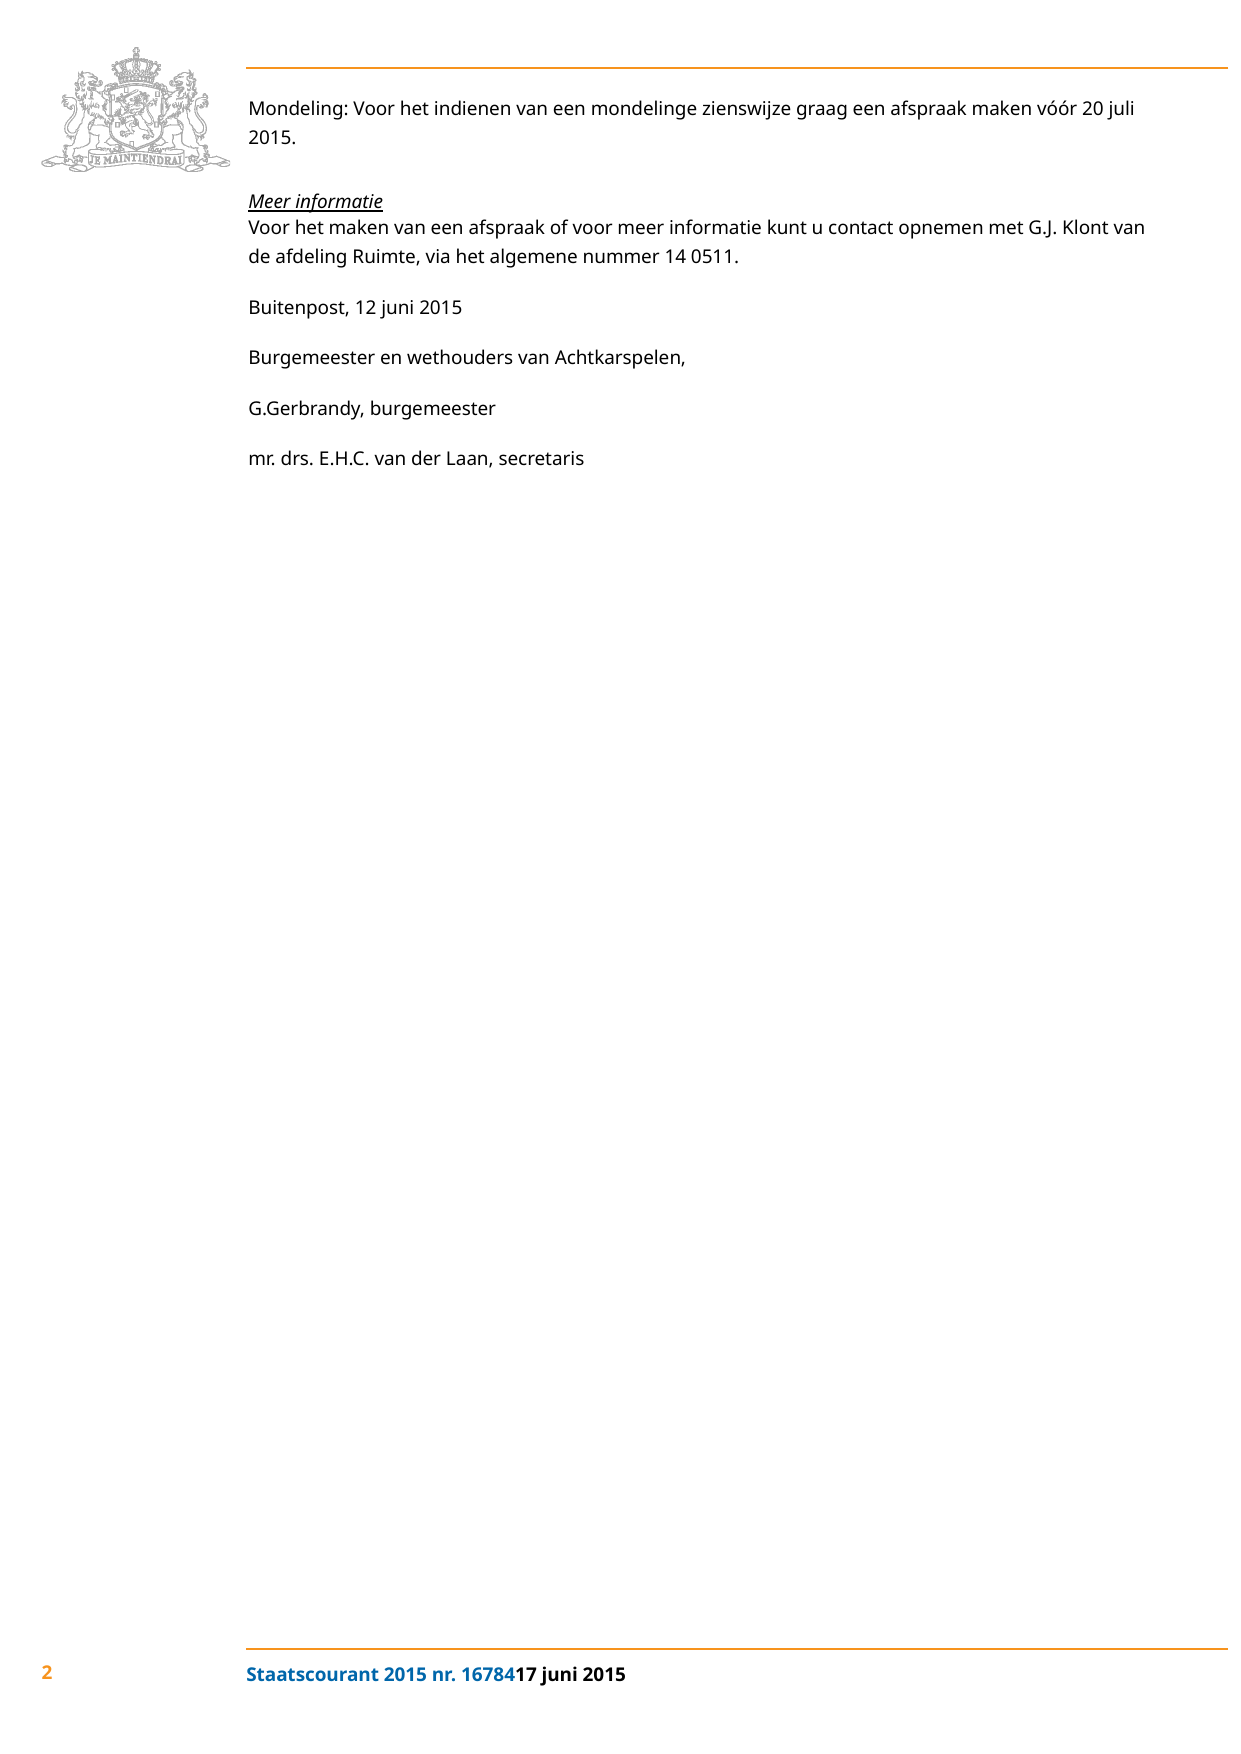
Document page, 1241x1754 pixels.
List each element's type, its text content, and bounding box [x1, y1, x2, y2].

text Meer informatie [248, 188, 1152, 214]
text mr. drs. E.H.C. van der Laan, secretaris [248, 445, 1152, 471]
text Buitenpost, 12 juni 2015 [248, 294, 1152, 320]
picture [41, 47, 231, 172]
text Burgemeester en wethouders van Achtkarspelen, [248, 344, 1152, 370]
text Voor het maken van een afspraak of voor meer informatie kunt u contact opnemen met G.J. Klont van de afdeling Ruimte, via het algemene nummer 14 0511. [248, 214, 1152, 269]
text Mondeling: Voor het indienen van een mondelinge zienswijze graag een afspraak maken vóór 20 juli 2015. [248, 95, 1152, 150]
text G.Gerbrandy, burgemeester [248, 395, 1152, 421]
